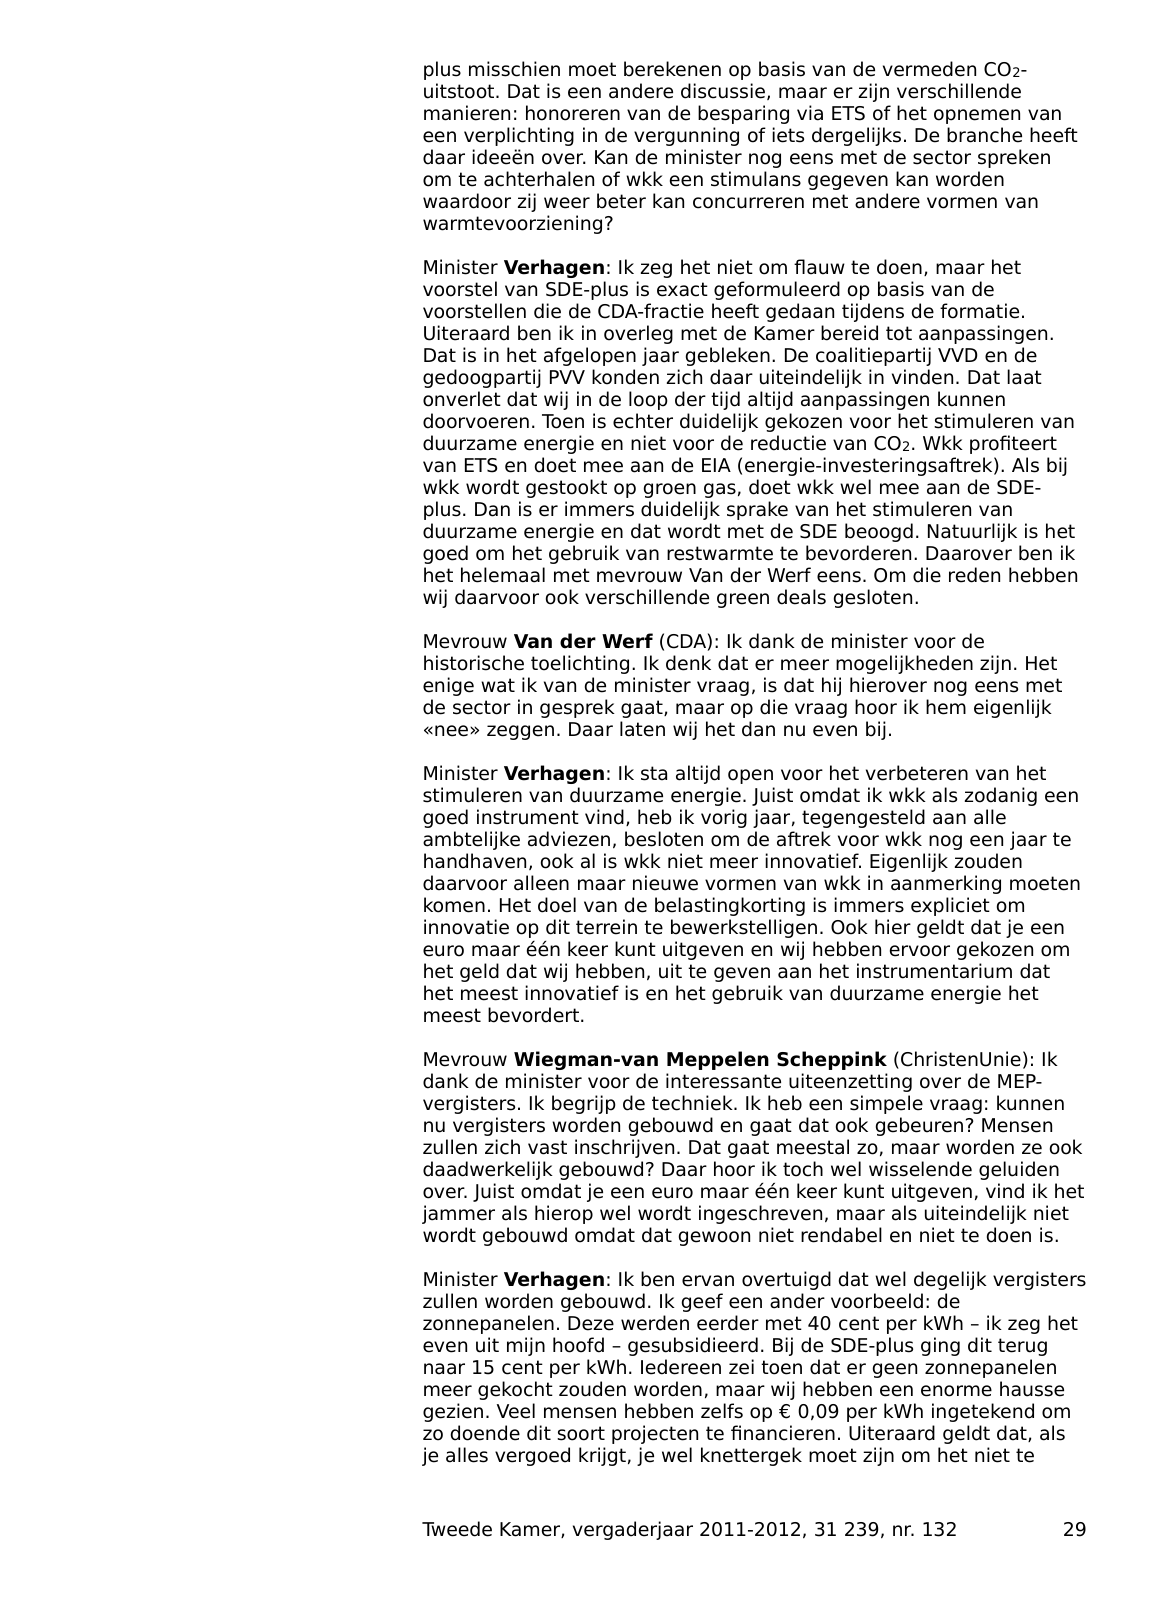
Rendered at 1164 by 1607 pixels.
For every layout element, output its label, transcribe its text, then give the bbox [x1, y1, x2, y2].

text Minister Verhagen: Ik zeg het niet om flauw te doen, maar het voorstel van SDE-plus is exact geformuleerd op basis van de voorstellen die de CDA-fractie heeft gedaan tijdens de formatie. Uiteraard ben ik in overleg met de Kamer bereid tot aanpassingen. Dat is in het afgelopen jaar gebleken. De coalitiepartij VVD en de gedoogpartij PVV konden zich daar uiteindelijk in vinden. Dat laat onverlet dat wij in de loop der tijd altijd aanpassingen kunnen doorvoeren. Toen is echter duidelijk gekozen voor het stimuleren van duurzame energie en niet voor de reductie van CO2. Wkk profiteert van ETS en doet mee aan de EIA (energie-investeringsaftrek). Als bij wkk wordt gestookt op groen gas, doet wkk wel mee aan de SDE-plus. Dan is er immers duidelijk sprake van het stimuleren van duurzame energie en dat wordt met de SDE beoogd. Natuurlijk is het goed om het gebruik van restwarmte te bevorderen. Daarover ben ik het helemaal met mevrouw Van der Werf eens. Om die reden hebben wij daarvoor ook verschillende green deals gesloten. [422, 257, 1087, 609]
text Minister Verhagen: Ik sta altijd open voor het verbeteren van het stimuleren van duurzame energie. Juist omdat ik wkk als zodanig een goed instrument vind, heb ik vorig jaar, tegengesteld aan alle ambtelijke adviezen, besloten om de aftrek voor wkk nog een jaar te handhaven, ook al is wkk niet meer innovatief. Eigenlijk zouden daarvoor alleen maar nieuwe vormen van wkk in aanmerking moeten komen. Het doel van de belastingkorting is immers expliciet om innovatie op dit terrein te bewerkstelligen. Ook hier geldt dat je een euro maar één keer kunt uitgeven en wij hebben ervoor gekozen om het geld dat wij hebben, uit te geven aan het instrumentarium dat het meest innovatief is en het gebruik van duurzame energie het meest bevordert. [422, 763, 1087, 1027]
text plus misschien moet berekenen op basis van de vermeden CO2-uitstoot. Dat is een andere discussie, maar er zijn verschillende manieren: honoreren van de besparing via ETS of het opnemen van een verplichting in de vergunning of iets dergelijks. De branche heeft daar ideeën over. Kan de minister nog eens met de sector spreken om te achterhalen of wkk een stimulans gegeven kan worden waardoor zij weer beter kan concurreren met andere vormen van warmtevoorziening? [422, 59, 1087, 235]
text Minister Verhagen: Ik ben ervan overtuigd dat wel degelijk vergisters zullen worden gebouwd. Ik geef een ander voorbeeld: de zonnepanelen. Deze werden eerder met 40 cent per kWh – ik zeg het even uit mijn hoofd – gesubsidieerd. Bij de SDE-plus ging dit terug naar 15 cent per kWh. Iedereen zei toen dat er geen zonnepanelen meer gekocht zouden worden, maar wij hebben een enorme hausse gezien. Veel mensen hebben zelfs op € 0,09 per kWh ingetekend om zo doende dit soort projecten te financieren. Uiteraard geldt dat, als je alles vergoed krijgt, je wel knettergek moet zijn om het niet te [422, 1269, 1087, 1467]
text Mevrouw Van der Werf (CDA): Ik dank de minister voor de historische toelichting. Ik denk dat er meer mogelijkheden zijn. Het enige wat ik van de minister vraag, is dat hij hierover nog eens met de sector in gesprek gaat, maar op die vraag hoor ik hem eigenlijk «nee» zeggen. Daar laten wij het dan nu even bij. [422, 631, 1087, 741]
text Mevrouw Wiegman-van Meppelen Scheppink (ChristenUnie): Ik dank de minister voor de interessante uiteenzetting over de MEP-vergisters. Ik begrijp de techniek. Ik heb een simpele vraag: kunnen nu vergisters worden gebouwd en gaat dat ook gebeuren? Mensen zullen zich vast inschrijven. Dat gaat meestal zo, maar worden ze ook daadwerkelijk gebouwd? Daar hoor ik toch wel wisselende geluiden over. Juist omdat je een euro maar één keer kunt uitgeven, vind ik het jammer als hierop wel wordt ingeschreven, maar als uiteindelijk niet wordt gebouwd omdat dat gewoon niet rendabel en niet te doen is. [422, 1049, 1087, 1247]
